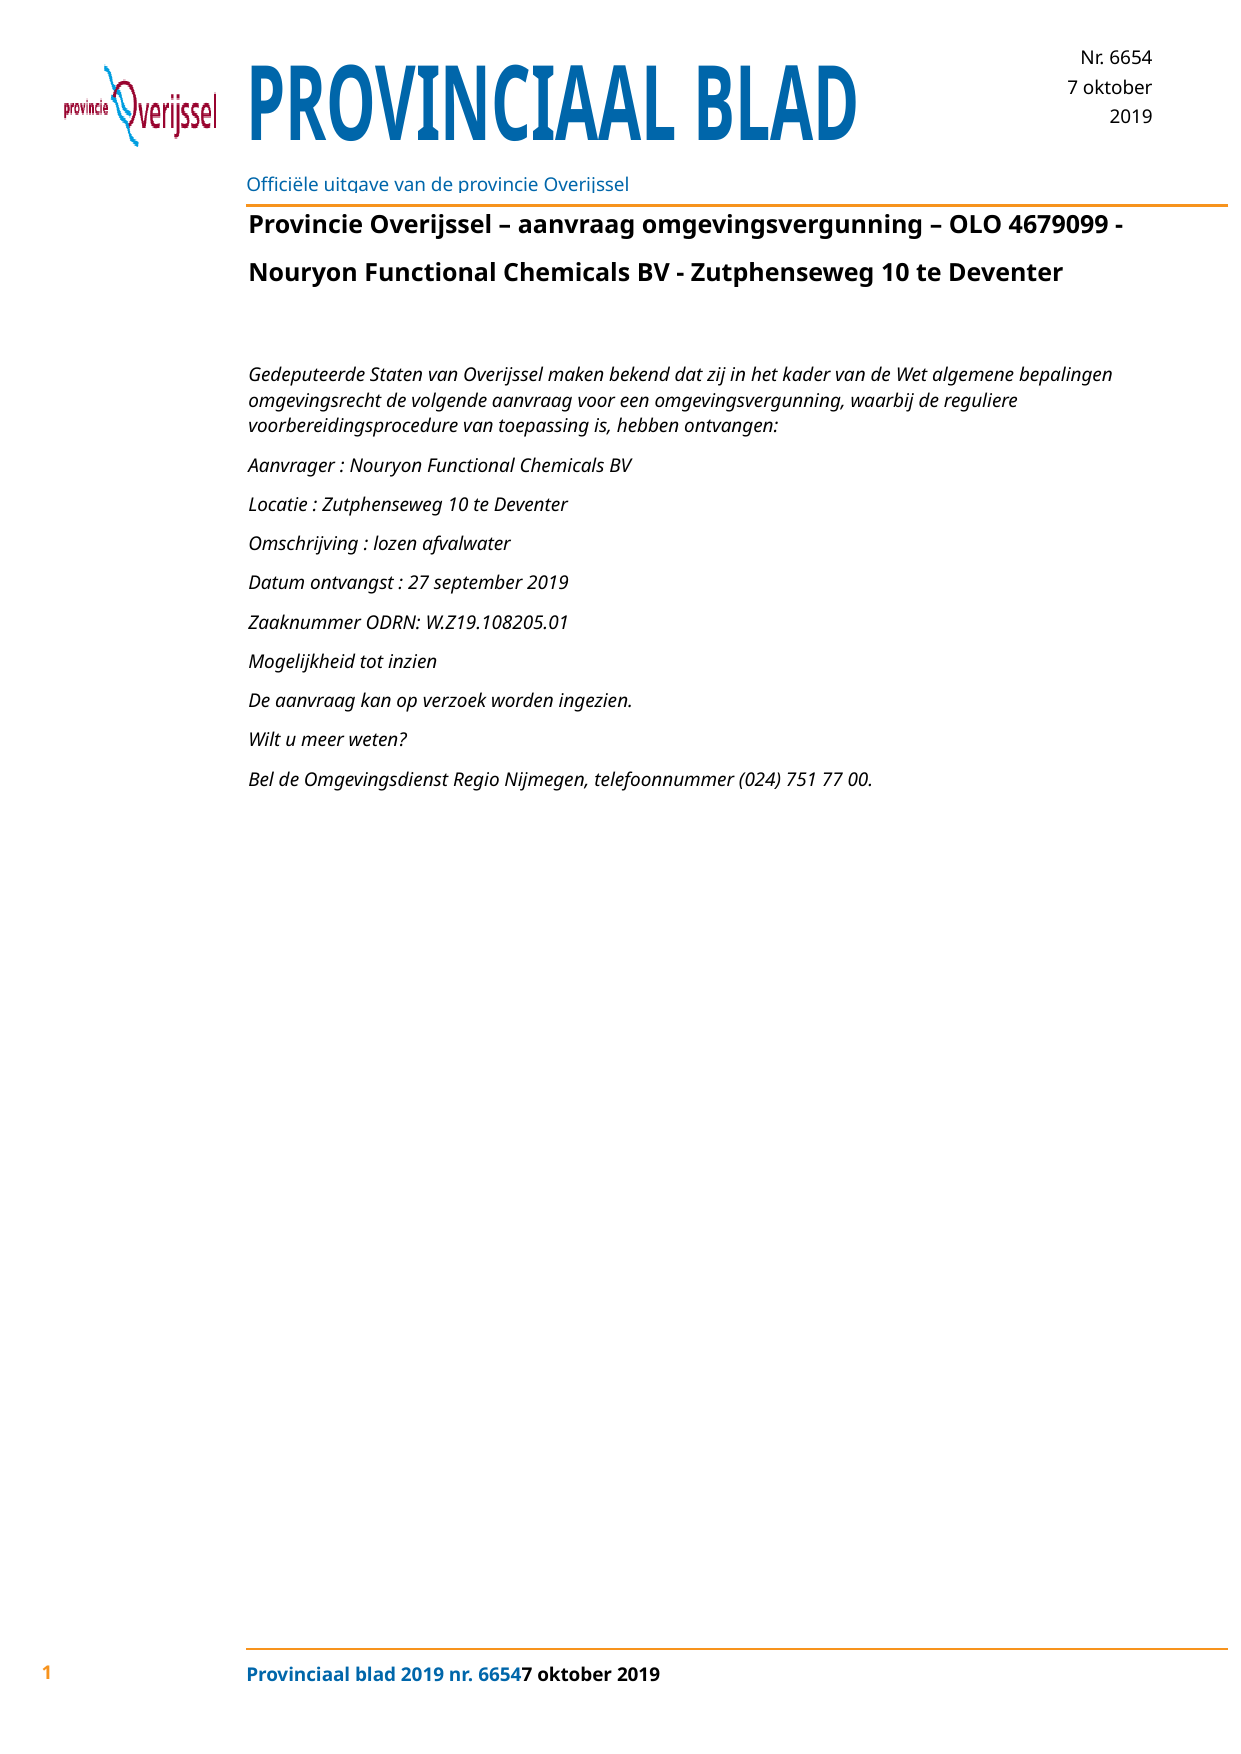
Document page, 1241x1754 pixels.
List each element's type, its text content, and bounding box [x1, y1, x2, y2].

text De aanvraag kan op verzoek worden ingezien. [248, 687, 1152, 713]
text Bel de Omgevingsdienst Regio Nijmegen, telefoonnummer (024) 751 77 00. [248, 766, 1152, 792]
text Provincie Overijssel – aanvraag omgevingsvergunning – OLO 4679099 - Nouryon Functional Chemicals BV - Zutphenseweg 10 te Deventer [248, 207, 1152, 288]
text Omschrijving : lozen afvalwater [248, 530, 1152, 556]
picture [41, 47, 231, 172]
text Aanvrager : Nouryon Functional Chemicals BV [248, 452, 1152, 477]
text Zaaknummer ODRN: W.Z19.108205.01 [248, 609, 1152, 634]
text Wilt u meer weten? [248, 727, 1152, 752]
text Locatie : Zutphenseweg 10 te Deventer [248, 491, 1152, 517]
text Gedeputeerde Staten van Overijssel maken bekend dat zij in het kader van de Wet algemene bepalingen omgevingsrecht de volgende aanvraag voor een omgevingsvergunning, waarbij de reguliere voorbereidingsprocedure van toepassing is, hebben ontvangen: [248, 361, 1152, 438]
text Datum ontvangst : 27 september 2019 [248, 569, 1152, 595]
text Mogelijkheid tot inzien [248, 648, 1152, 674]
